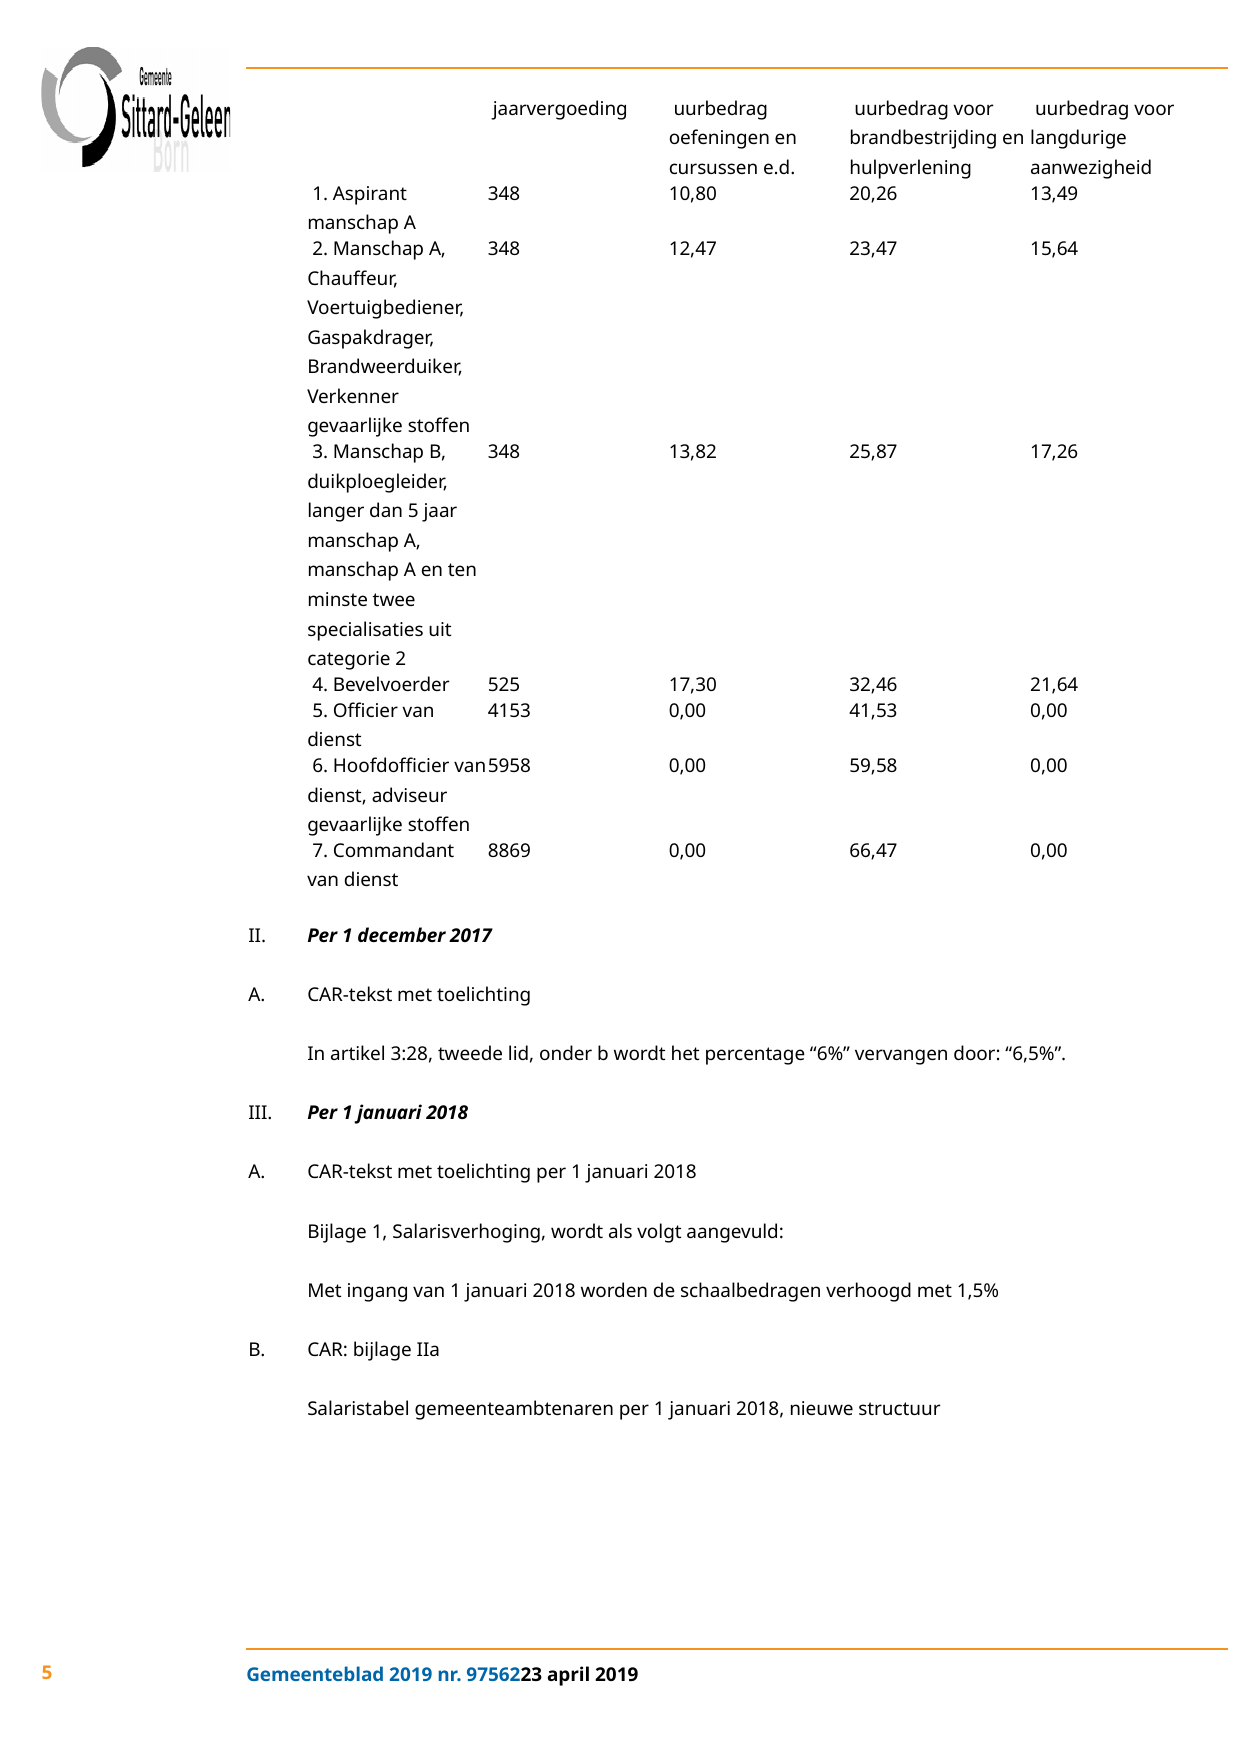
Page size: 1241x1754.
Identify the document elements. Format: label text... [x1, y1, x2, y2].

table_header uurbedrag voor brandbestrijding en hulpverlening [849, 95, 1030, 180]
list CAR: bijlage IIa [248, 1336, 1152, 1362]
table_cell 348 [488, 438, 668, 671]
table_cell 10,80 [669, 180, 849, 235]
table_cell 13,82 [669, 438, 849, 671]
list Bijlage 1, Salarisverhoging, wordt als volgt aangevuld: [248, 1218, 1152, 1244]
table_cell 7. Commandant van dienst [307, 837, 488, 892]
table_header [307, 95, 488, 180]
table_cell 13,49 [1030, 180, 1211, 235]
list Per 1 januari 2018 [248, 1099, 1152, 1125]
table_cell 17,26 [1030, 438, 1211, 671]
table_cell 23,47 [849, 235, 1030, 438]
table_cell 3. Manschap B, duikploegleider, langer dan 5 jaar manschap A, manschap A en ten minste twee specialisaties uit categorie 2 [307, 438, 488, 671]
list CAR-tekst met toelichting [248, 981, 1152, 1007]
table_cell 6. Hoofdofficier van dienst, adviseur gevaarlijke stoffen [307, 752, 488, 837]
table_cell 8869 [488, 837, 668, 892]
table_cell 17,30 [669, 671, 849, 697]
table_cell 0,00 [1030, 697, 1211, 752]
list Per 1 december 2017 [248, 922, 1152, 948]
table_cell 0,00 [1030, 752, 1211, 837]
table_cell 1. Aspirant manschap A [307, 180, 488, 235]
table_cell 20,26 [849, 180, 1030, 235]
table_cell 21,64 [1030, 671, 1211, 697]
list In artikel 3:28, tweede lid, onder b wordt het percentage “6%” vervangen door: “6,5%”. [248, 1040, 1152, 1066]
table_cell 5. Officier van dienst [307, 697, 488, 752]
table_header jaarvergoeding [488, 95, 668, 180]
table_cell 525 [488, 671, 668, 697]
table_cell 4. Bevelvoerder [307, 671, 488, 697]
table_header uurbedrag voor langdurige aanwezigheid [1030, 95, 1211, 180]
table_cell 0,00 [669, 837, 849, 892]
table_cell 348 [488, 180, 668, 235]
table_cell 66,47 [849, 837, 1030, 892]
table_cell 12,47 [669, 235, 849, 438]
table_cell 2. Manschap A, Chauffeur, Voertuigbediener, Gaspakdrager, Brandweerduiker, Verkenner gevaarlijke stoffen [307, 235, 488, 438]
table_cell 59,58 [849, 752, 1030, 837]
list CAR-tekst met toelichting per 1 januari 2018 [248, 1159, 1152, 1184]
list Salaristabel gemeenteambtenaren per 1 januari 2018, nieuwe structuur [248, 1395, 1152, 1421]
picture [41, 47, 231, 172]
table_cell 0,00 [669, 697, 849, 752]
table_header uurbedrag oefeningen en cursussen e.d. [669, 95, 849, 180]
table_cell 348 [488, 235, 668, 438]
table_cell 32,46 [849, 671, 1030, 697]
table_cell 41,53 [849, 697, 1030, 752]
table_cell 5958 [488, 752, 668, 837]
table_cell 0,00 [669, 752, 849, 837]
list Met ingang van 1 januari 2018 worden de schaalbedragen verhoogd met 1,5% [248, 1277, 1152, 1303]
table_cell 4153 [488, 697, 668, 752]
table_cell 25,87 [849, 438, 1030, 671]
table_cell 0,00 [1030, 837, 1211, 892]
table_cell 15,64 [1030, 235, 1211, 438]
